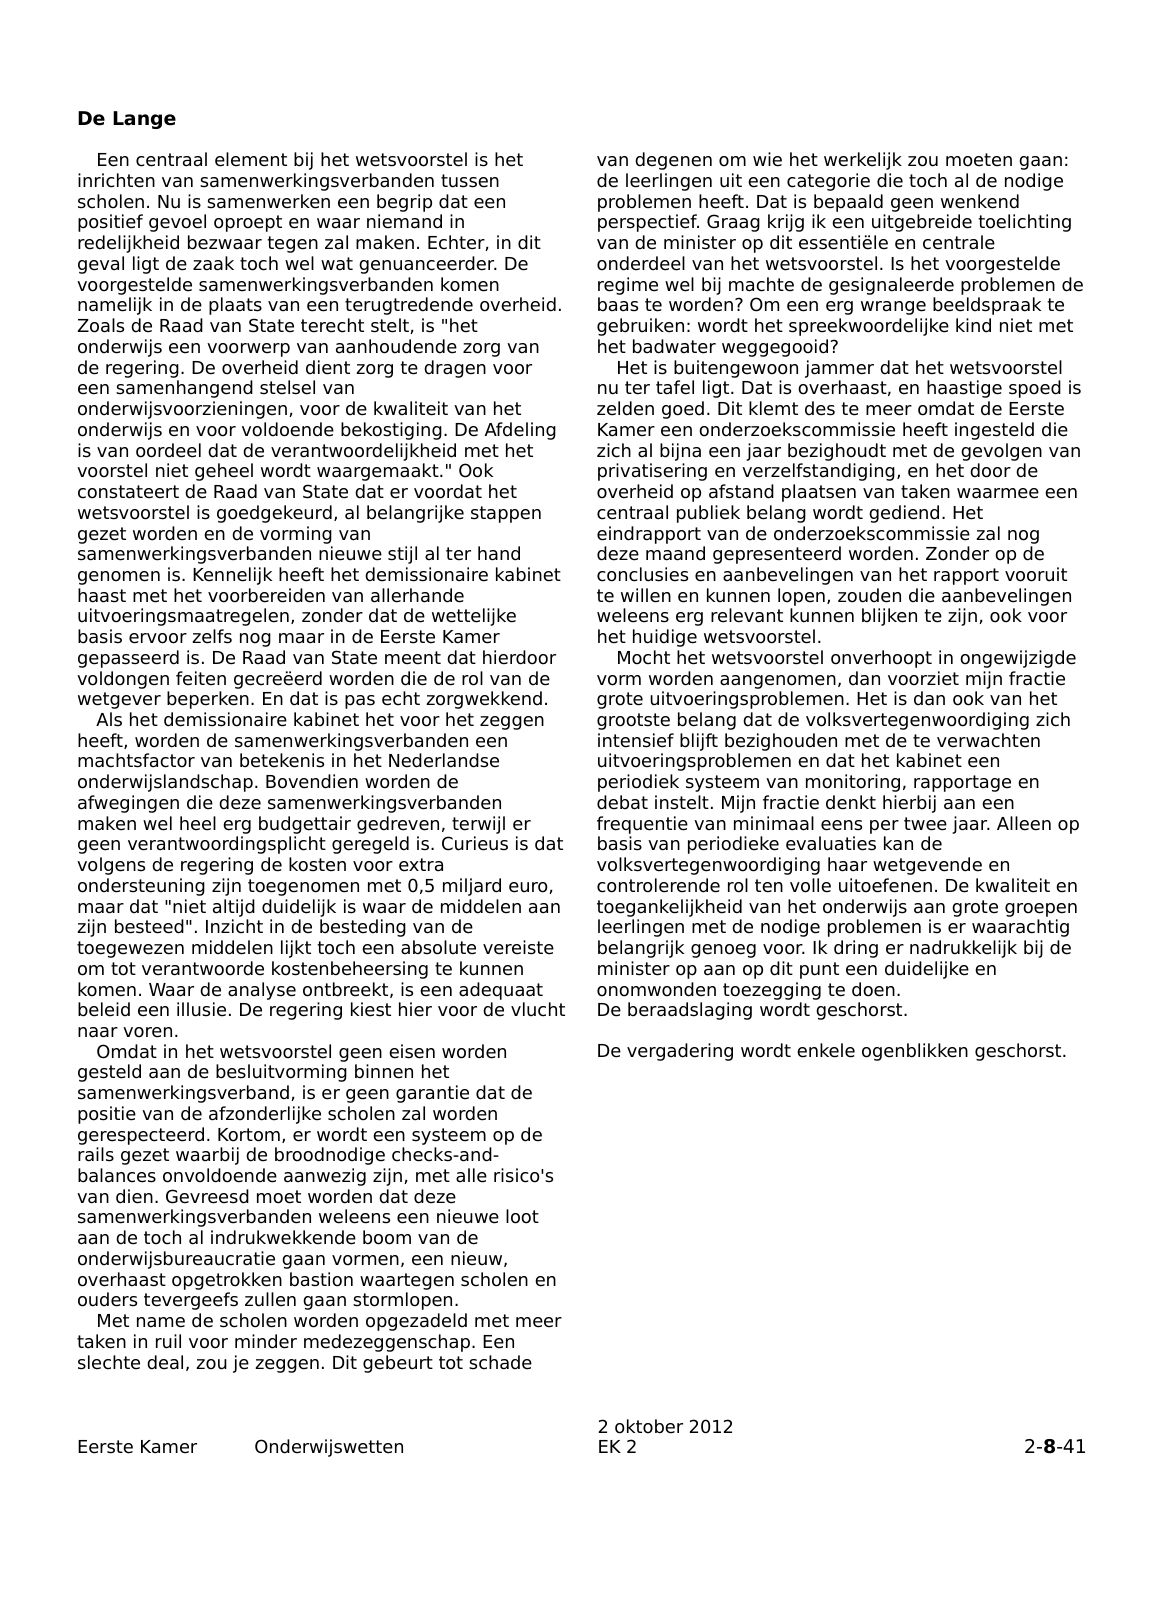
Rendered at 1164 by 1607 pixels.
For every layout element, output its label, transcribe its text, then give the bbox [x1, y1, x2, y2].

text Als het demissionaire kabinet het voor het zeggen heeft, worden de samenwerkingsverbanden een machtsfactor van betekenis in het Nederlandse onderwijslandschap. Bovendien worden de afwegingen die deze samenwerkingsverbanden maken wel heel erg budgettair gedreven, terwijl er geen verantwoordingsplicht geregeld is. Curieus is dat volgens de regering de kosten voor extra ondersteuning zijn toegenomen met 0,5 miljard euro, maar dat "niet altijd duidelijk is waar de middelen aan zijn besteed". Inzicht in de besteding van de toegewezen middelen lijkt toch een absolute vereiste om tot verantwoorde kostenbeheersing te kunnen komen. Waar de analyse ontbreekt, is een adequaat beleid een illusie. De regering kiest hier voor de vlucht naar voren. [77, 710, 567, 1042]
text Omdat in het wetsvoorstel geen eisen worden gesteld aan de besluitvorming binnen het samenwerkingsverband, is er geen garantie dat de positie van de afzonderlijke scholen zal worden gerespecteerd. Kortom, er wordt een systeem op de rails gezet waarbij de broodnodige checks-and-balances onvoldoende aanwezig zijn, met alle risico's van dien. Gevreesd moet worden dat deze samenwerkingsverbanden weleens een nieuwe loot aan de toch al indrukwekkende boom van de onderwijsbureaucratie gaan vormen, een nieuw, overhaast opgetrokken bastion waartegen scholen en ouders tevergeefs zullen gaan stormlopen. [77, 1042, 567, 1311]
text De beraadslaging wordt geschorst. [596, 1000, 1087, 1021]
text Met name de scholen worden opgezadeld met meer taken in ruil voor minder medezeggenschap. Een slechte deal, zou je zeggen. Dit gebeurt tot schade [77, 1311, 567, 1373]
text Het is buitengewoon jammer dat het wetsvoorstel nu ter tafel ligt. Dat is overhaast, en haastige spoed is zelden goed. Dit klemt des te meer omdat de Eerste Kamer een onderzoekscommissie heeft ingesteld die zich al bijna een jaar bezighoudt met de gevolgen van privatisering en verzelfstandiging, en het door de overheid op afstand plaatsen van taken waarmee een centraal publiek belang wordt gediend. Het eindrapport van de onderzoekscommissie zal nog deze maand gepresenteerd worden. Zonder op de conclusies en aanbevelingen van het rapport vooruit te willen en kunnen lopen, zouden die aanbevelingen weleens erg relevant kunnen blijken te zijn, ook voor het huidige wetsvoorstel. [596, 357, 1087, 648]
text De vergadering wordt enkele ogenblikken geschorst. [596, 1041, 1087, 1062]
text Een centraal element bij het wetsvoorstel is het inrichten van samenwerkingsverbanden tussen scholen. Nu is samenwerken een begrip dat een positief gevoel oproept en waar niemand in redelijkheid bezwaar tegen zal maken. Echter, in dit geval ligt de zaak toch wel wat genuanceerder. De voorgestelde samenwerkingsverbanden komen namelijk in de plaats van een terugtredende overheid. Zoals de Raad van State terecht stelt, is "het onderwijs een voorwerp van aanhoudende zorg van de regering. De overheid dient zorg te dragen voor een samenhangend stelsel van onderwijsvoorzieningen, voor de kwaliteit van het onderwijs en voor voldoende bekostiging. De Afdeling is van oordeel dat de verantwoordelijkheid met het voorstel niet geheel wordt waargemaakt." Ook constateert de Raad van State dat er voordat het wetsvoorstel is goedgekeurd, al belangrijke stappen gezet worden en de vorming van samenwerkingsverbanden nieuwe stijl al ter hand genomen is. Kennelijk heeft het demissionaire kabinet haast met het voorbereiden van allerhande uitvoeringsmaatregelen, zonder dat de wettelijke basis ervoor zelfs nog maar in de Eerste Kamer gepasseerd is. De Raad van State meent dat hierdoor voldongen feiten gecreëerd worden die de rol van de wetgever beperken. En dat is pas echt zorgwekkend. [77, 150, 567, 710]
text Mocht het wetsvoorstel onverhoopt in ongewijzigde vorm worden aangenomen, dan voorziet mijn fractie grote uitvoeringsproblemen. Het is dan ook van het grootste belang dat de volksvertegenwoordiging zich intensief blijft bezighouden met de te verwachten uitvoeringsproblemen en dat het kabinet een periodiek systeem van monitoring, rapportage en debat instelt. Mijn fractie denkt hierbij aan een frequentie van minimaal eens per twee jaar. Alleen op basis van periodieke evaluaties kan de volksvertegenwoordiging haar wetgevende en controlerende rol ten volle uitoefenen. De kwaliteit en toegankelijkheid van het onderwijs aan grote groepen leerlingen met de nodige problemen is er waarachtig belangrijk genoeg voor. Ik dring er nadrukkelijk bij de minister op aan op dit punt een duidelijke en onomwonden toezegging te doen. [596, 648, 1087, 1000]
text van degenen om wie het werkelijk zou moeten gaan: de leerlingen uit een categorie die toch al de nodige problemen heeft. Dat is bepaald geen wenkend perspectief. Graag krijg ik een uitgebreide toelichting van de minister op dit essentiële en centrale onderdeel van het wetsvoorstel. Is het voorgestelde regime wel bij machte de gesignaleerde problemen de baas te worden? Om een erg wrange beeldspraak te gebruiken: wordt het spreekwoordelijke kind niet met het badwater weggegooid? [596, 150, 1087, 357]
